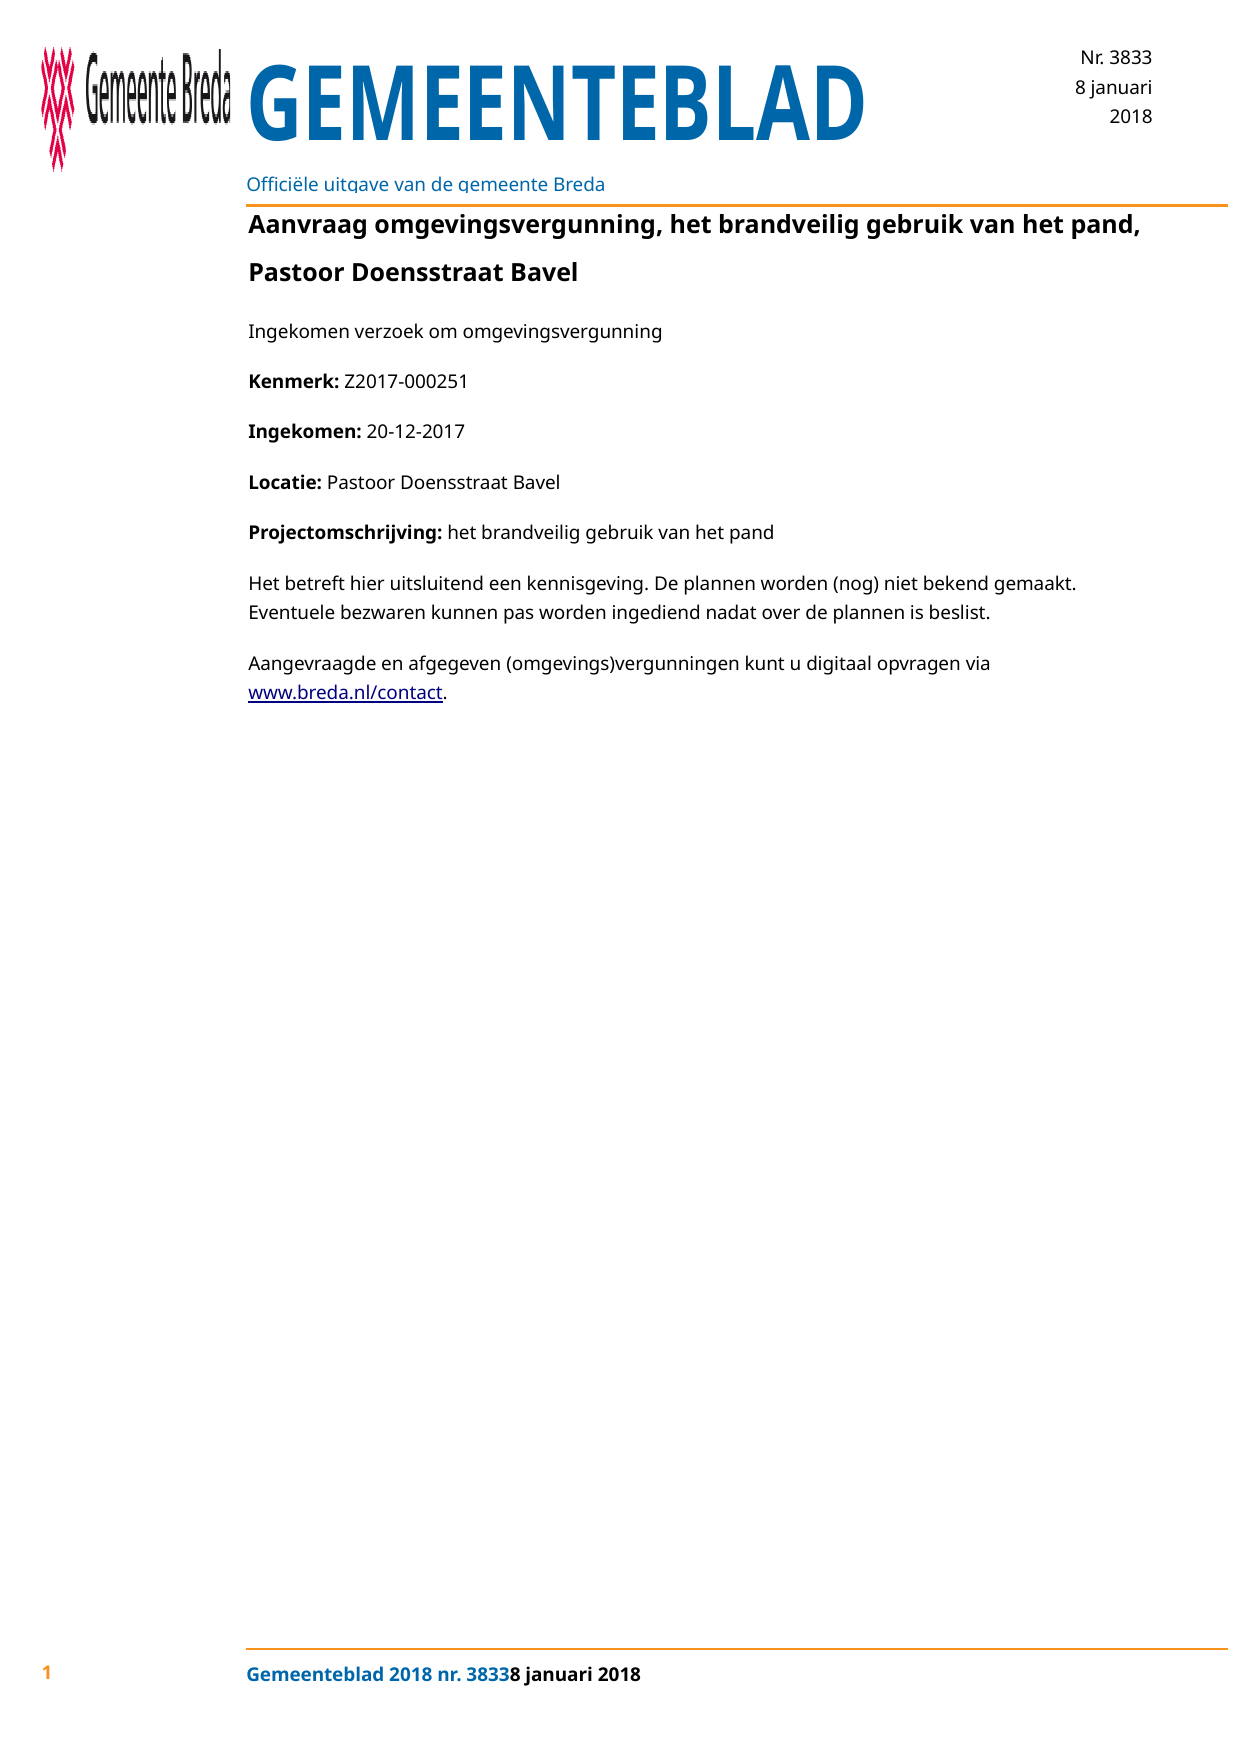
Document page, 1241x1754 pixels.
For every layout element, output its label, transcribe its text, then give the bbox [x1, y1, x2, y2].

text Ingekomen: 20-12-2017 [248, 419, 1152, 444]
picture [41, 47, 231, 172]
text Aangevraagde en afgegeven (omgevings)vergunningen kunt u digitaal opvragen via www.breda.nl/contact. [248, 650, 1152, 705]
text Ingekomen verzoek om omgevingsvergunning [248, 318, 1152, 344]
text Aanvraag omgevingsvergunning, het brandveilig gebruik van het pand, Pastoor Doensstraat Bavel [248, 207, 1152, 288]
text Projectomschrijving: het brandveilig gebruik van het pand [248, 519, 1152, 545]
text Het betreft hier uitsluitend een kennisgeving. De plannen worden (nog) niet bekend gemaakt. Eventuele bezwaren kunnen pas worden ingediend nadat over de plannen is beslist. [248, 570, 1152, 625]
text Kenmerk: Z2017-000251 [248, 368, 1152, 394]
text Locatie: Pastoor Doensstraat Bavel [248, 469, 1152, 495]
